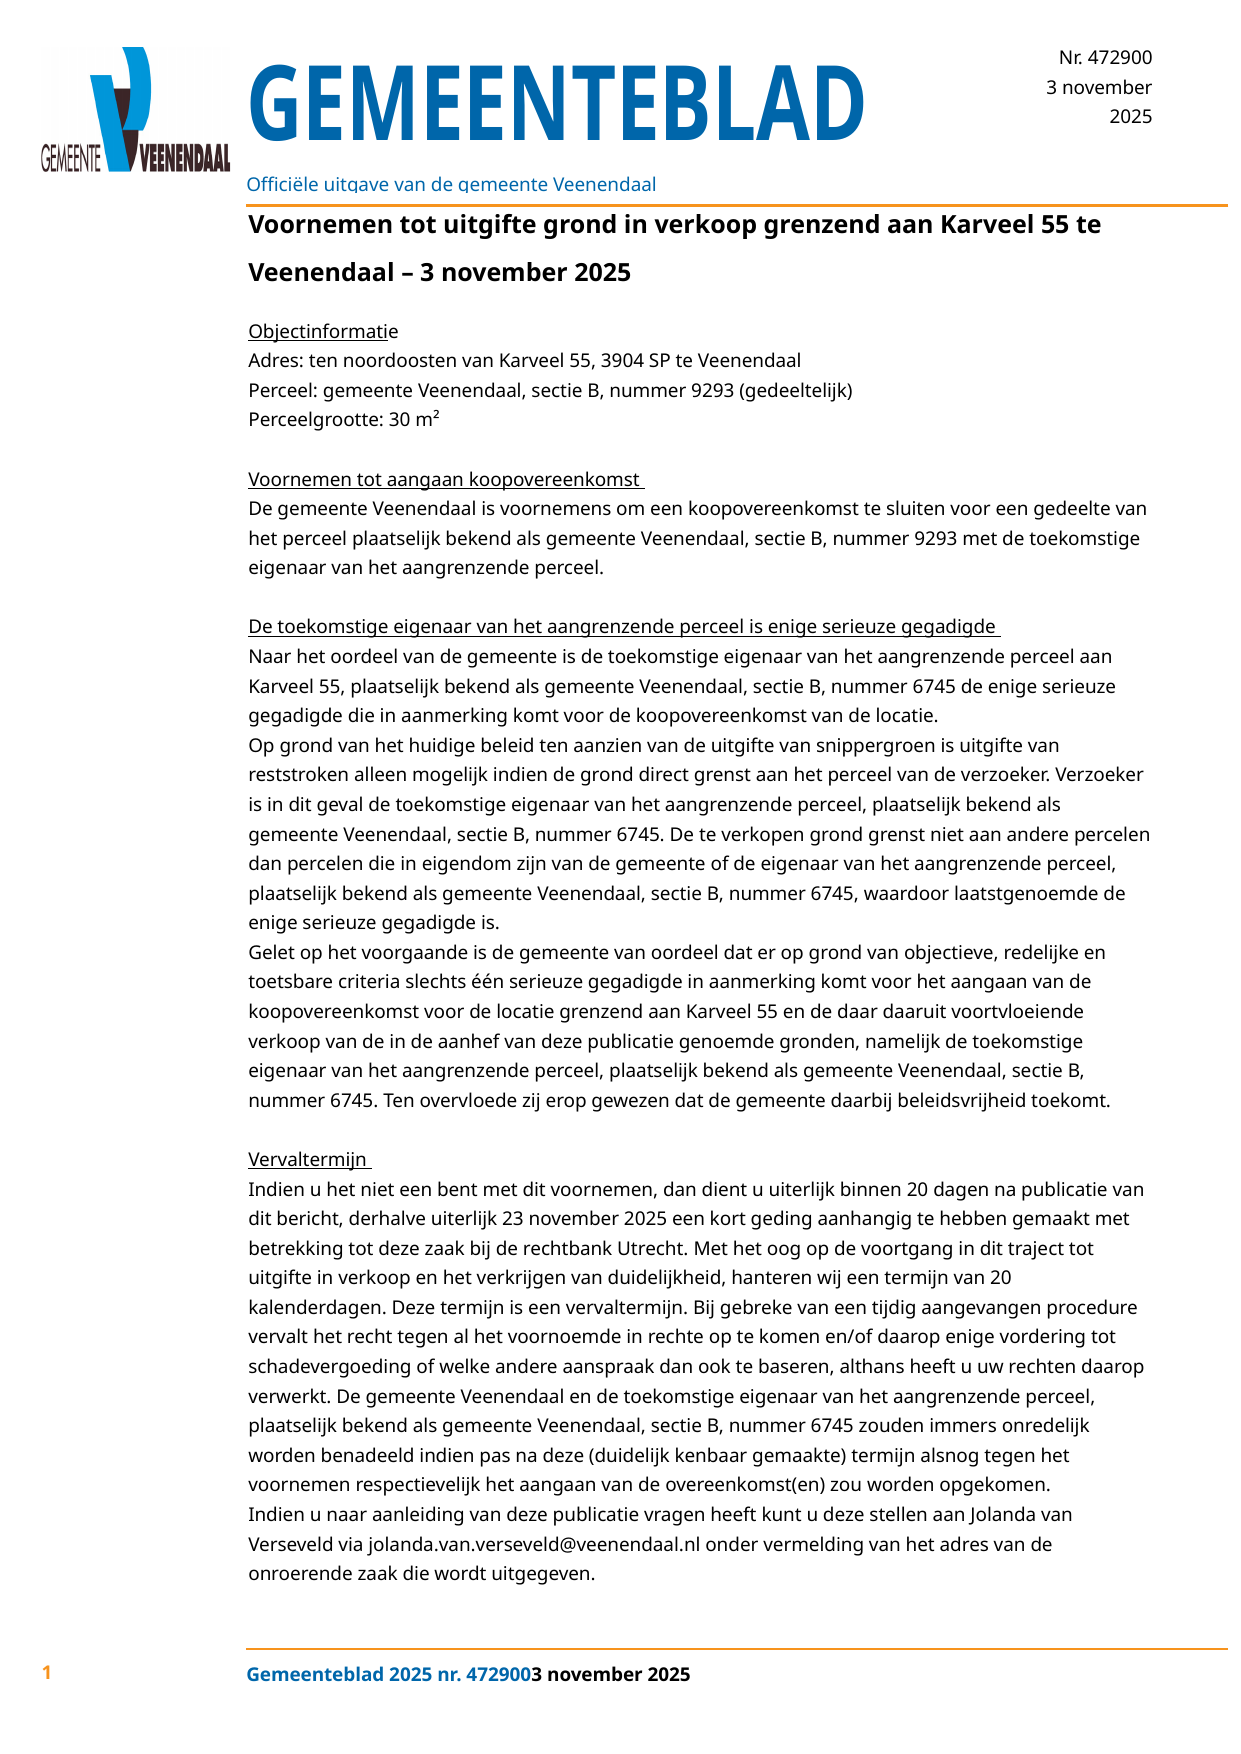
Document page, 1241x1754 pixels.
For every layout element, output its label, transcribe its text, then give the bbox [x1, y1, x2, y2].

text Voornemen tot aangaan koopovereenkomst [248, 466, 1152, 492]
text Perceel: gemeente Veenendaal, sectie B, nummer 9293 (gedeeltelijk) [248, 377, 1152, 403]
text De gemeente Veenendaal is voornemens om een koopovereenkomst te sluiten voor een gedeelte van het perceel plaatselijk bekend als gemeente Veenendaal, sectie B, nummer 9293 met de toekomstige eigenaar van het aangrenzende perceel. [248, 495, 1152, 580]
text Perceelgrootte: 30 m² [248, 407, 1152, 432]
text Vervaltermijn [248, 1146, 1152, 1172]
text Voornemen tot uitgifte grond in verkoop grenzend aan Karveel 55 te Veenendaal – 3 november 2025 [248, 207, 1152, 288]
text Naar het oordeel van de gemeente is de toekomstige eigenaar van het aangrenzende perceel aan Karveel 55, plaatselijk bekend als gemeente Veenendaal, sectie B, nummer 6745 de enige serieuze gegadigde die in aanmerking komt voor de koopovereenkomst van de locatie. [248, 643, 1152, 728]
picture [123, 47, 231, 172]
text Gelet op het voorgaande is de gemeente van oordeel dat er op grond van objectieve, redelijke en toetsbare criteria slechts één serieuze gegadigde in aanmerking komt voor het aangaan van de koopovereenkomst voor de locatie grenzend aan Karveel 55 en de daar daaruit voortvloeiende verkoop van de in de aanhef van deze publicatie genoemde gronden, namelijk de toekomstige eigenaar van het aangrenzende perceel, plaatselijk bekend als gemeente Veenendaal, sectie B, nummer 6745. Ten overvloede zij erop gewezen dat de gemeente daarbij beleidsvrijheid toekomt. [248, 939, 1152, 1113]
text De toekomstige eigenaar van het aangrenzende perceel is enige serieuze gegadigde [248, 614, 1152, 639]
text Adres: ten noordoosten van Karveel 55, 3904 SP te Veenendaal [248, 347, 1152, 373]
picture [41, 47, 130, 172]
text Indien u het niet een bent met dit voornemen, dan dient u uiterlijk binnen 20 dagen na publicatie van dit bericht, derhalve uiterlijk 23 november 2025 een kort geding aanhangig te hebben gemaakt met betrekking tot deze zaak bij de rechtbank Utrecht. Met het oog op de voortgang in dit traject tot uitgifte in verkoop en het verkrijgen van duidelijkheid, hanteren wij een termijn van 20 kalenderdagen. Deze termijn is een vervaltermijn. Bij gebreke van een tijdig aangevangen procedure vervalt het recht tegen al het voornoemde in rechte op te komen en/of daarop enige vordering tot schadevergoeding of welke andere aanspraak dan ook te baseren, althans heeft u uw rechten daarop verwerkt. De gemeente Veenendaal en de toekomstige eigenaar van het aangrenzende perceel, plaatselijk bekend als gemeente Veenendaal, sectie B, nummer 6745 zouden immers onredelijk worden benadeeld indien pas na deze (duidelijk kenbaar gemaakte) termijn alsnog tegen het voornemen respectievelijk het aangaan van de overeenkomst(en) zou worden opgekomen. [248, 1176, 1152, 1497]
text Objectinformatie [248, 318, 1152, 344]
text Op grond van het huidige beleid ten aanzien van de uitgifte van snippergroen is uitgifte van reststroken alleen mogelijk indien de grond direct grenst aan het perceel van de verzoeker. Verzoeker is in dit geval de toekomstige eigenaar van het aangrenzende perceel, plaatselijk bekend als gemeente Veenendaal, sectie B, nummer 6745. De te verkopen grond grenst niet aan andere percelen dan percelen die in eigendom zijn van de gemeente of de eigenaar van het aangrenzende perceel, plaatselijk bekend als gemeente Veenendaal, sectie B, nummer 6745, waardoor laatstgenoemde de enige serieuze gegadigde is. [248, 732, 1152, 935]
text Indien u naar aanleiding van deze publicatie vragen heeft kunt u deze stellen aan Jolanda van Verseveld via jolanda.van.verseveld@veenendaal.nl onder vermelding van het adres van de onroerende zaak die wordt uitgegeven. [248, 1501, 1152, 1586]
